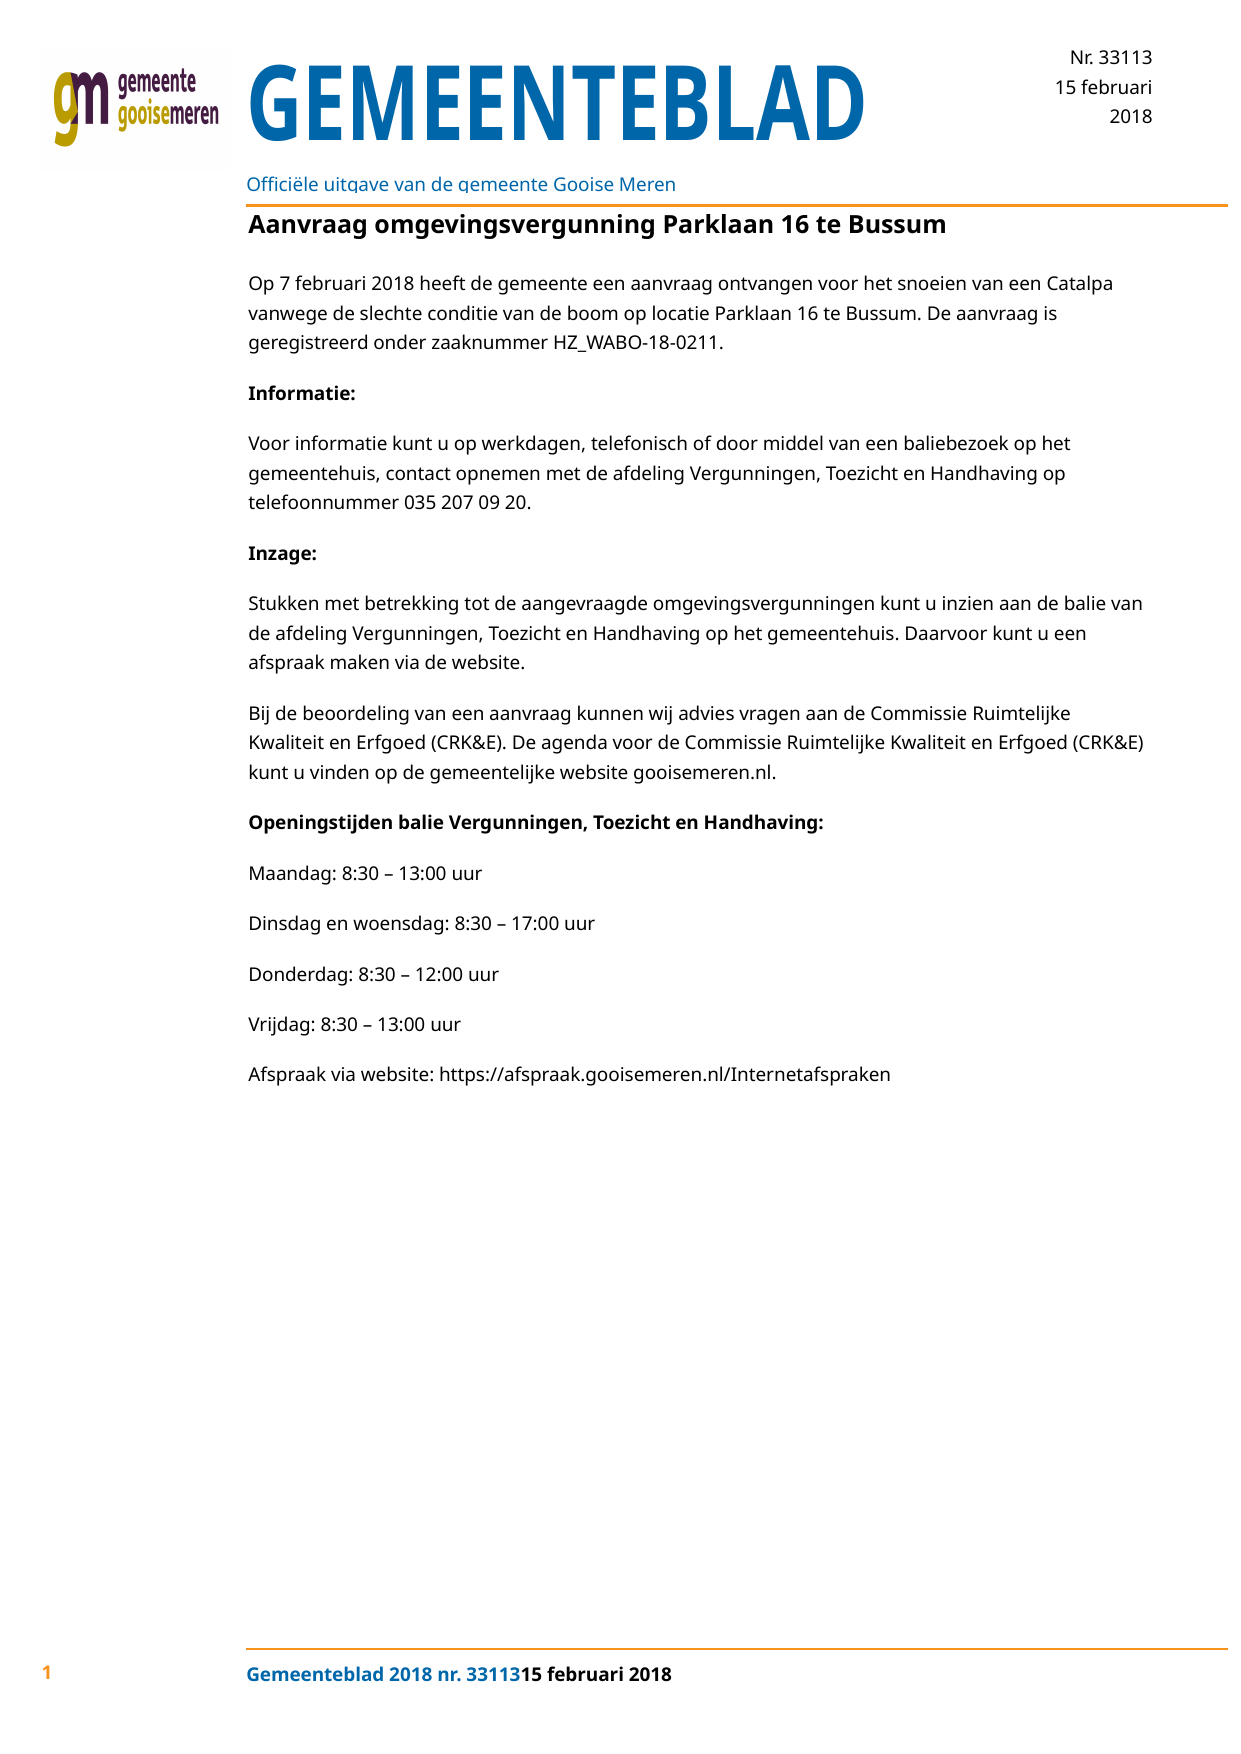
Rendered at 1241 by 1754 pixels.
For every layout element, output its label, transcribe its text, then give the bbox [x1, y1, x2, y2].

text Maandag: 8:30 – 13:00 uur [248, 860, 1152, 886]
text Bij de beoordeling van een aanvraag kunnen wij advies vragen aan de Commissie Ruimtelijke Kwaliteit en Erfgoed (CRK&E). De agenda voor de Commissie Ruimtelijke Kwaliteit en Erfgoed (CRK&E) kunt u vinden op de gemeentelijke website gooisemeren.nl. [248, 700, 1152, 785]
picture [41, 47, 231, 172]
text Donderdag: 8:30 – 12:00 uur [248, 961, 1152, 986]
text Dinsdag en woensdag: 8:30 – 17:00 uur [248, 910, 1152, 936]
text Inzage: [248, 540, 1152, 566]
text Openingstijden balie Vergunningen, Toezicht en Handhaving: [248, 809, 1152, 835]
text Informatie: [248, 380, 1152, 406]
text Afspraak via website: https://afspraak.gooisemeren.nl/Internetafspraken [248, 1062, 1152, 1087]
text Vrijdag: 8:30 – 13:00 uur [248, 1011, 1152, 1037]
text Voor informatie kunt u op werkdagen, telefonisch of door middel van een baliebezoek op het gemeentehuis, contact opnemen met de afdeling Vergunningen, Toezicht en Handhaving op telefoonnummer 035 207 09 20. [248, 430, 1152, 515]
text Op 7 februari 2018 heeft de gemeente een aanvraag ontvangen voor het snoeien van een Catalpa vanwege de slechte conditie van de boom op locatie Parklaan 16 te Bussum. De aanvraag is geregistreerd onder zaaknummer HZ_WABO-18-0211. [248, 270, 1152, 355]
text Stukken met betrekking tot de aangevraagde omgevingsvergunningen kunt u inzien aan de balie van de afdeling Vergunningen, Toezicht en Handhaving op het gemeentehuis. Daarvoor kunt u een afspraak maken via de website. [248, 590, 1152, 675]
text Aanvraag omgevingsvergunning Parklaan 16 te Bussum [248, 207, 1152, 241]
